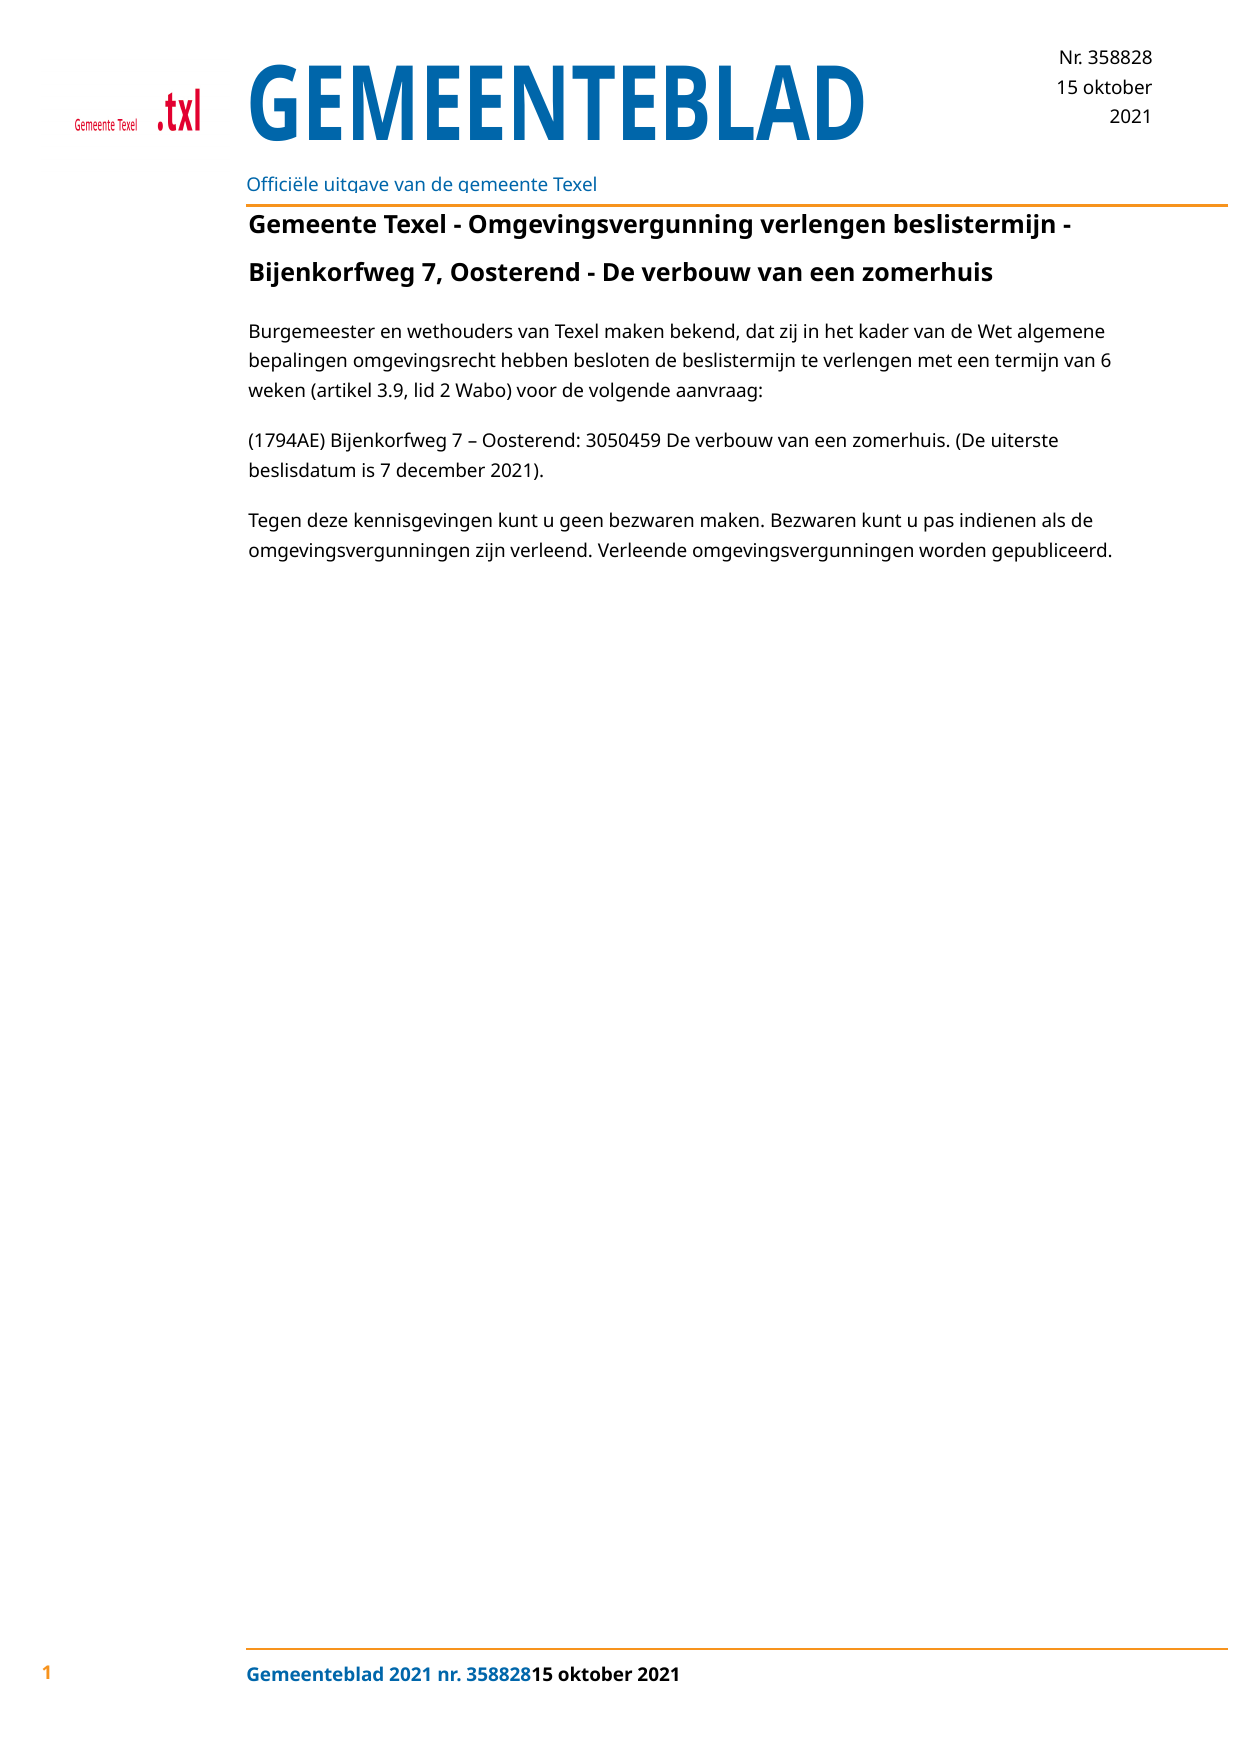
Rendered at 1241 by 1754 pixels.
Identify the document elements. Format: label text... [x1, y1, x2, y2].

text Gemeente Texel - Omgevingsvergunning verlengen beslistermijn - Bijenkorfweg 7, Oosterend - De verbouw van een zomerhuis [248, 207, 1152, 288]
picture [41, 47, 231, 172]
text Tegen deze kennisgevingen kunt u geen bezwaren maken. Bezwaren kunt u pas indienen als de omgevingsvergunningen zijn verleend. Verleende omgevingsvergunningen worden gepubliceerd. [248, 507, 1152, 563]
text (1794AE) Bijenkorfweg 7 – Oosterend: 3050459 De verbouw van een zomerhuis. (De uiterste beslisdatum is 7 december 2021). [248, 427, 1152, 483]
text Burgemeester en wethouders van Texel maken bekend, dat zij in het kader van de Wet algemene bepalingen omgevingsrecht hebben besloten de beslistermijn te verlengen met een termijn van 6 weken (artikel 3.9, lid 2 Wabo) voor de volgende aanvraag: [248, 318, 1152, 403]
